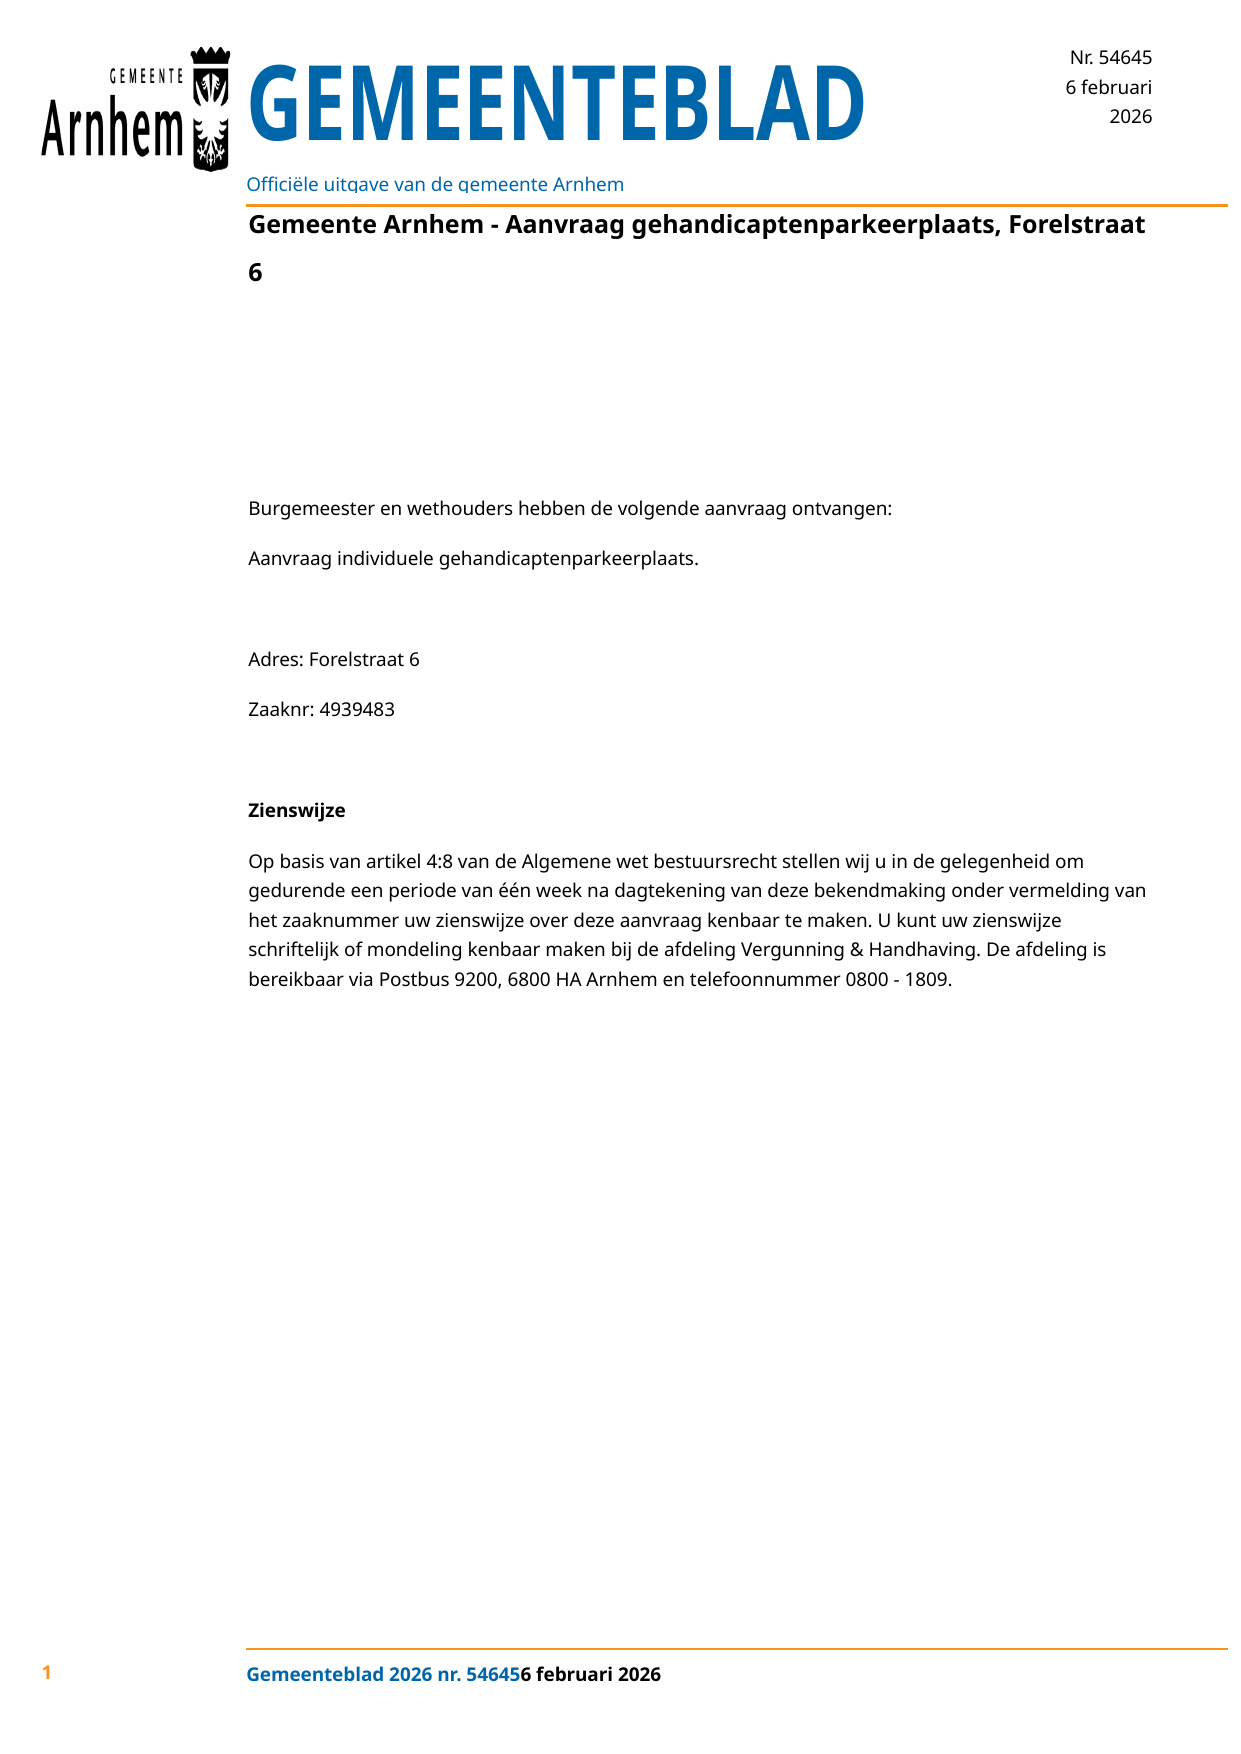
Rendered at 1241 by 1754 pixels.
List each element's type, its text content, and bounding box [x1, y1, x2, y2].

text Zienswijze [248, 797, 1152, 823]
text Zaaknr: 4939483 [248, 697, 1152, 722]
text Gemeente Arnhem - Aanvraag gehandicaptenparkeerplaats, Forelstraat 6 [248, 207, 1152, 288]
picture [41, 47, 231, 172]
text Adres: Forelstraat 6 [248, 646, 1152, 672]
text Aanvraag individuele gehandicaptenparkeerplaats. [248, 545, 1152, 571]
text Burgemeester en wethouders hebben de volgende aanvraag ontvangen: [248, 495, 1152, 521]
text Op basis van artikel 4:8 van de Algemene wet bestuursrecht stellen wij u in de gelegenheid om gedurende een periode van één week na dagtekening van deze bekendmaking onder vermelding van het zaaknummer uw zienswijze over deze aanvraag kenbaar te maken. U kunt uw zienswijze schriftelijk of mondeling kenbaar maken bij de afdeling Vergunning & Handhaving. De afdeling is bereikbaar via Postbus 9200, 6800 HA Arnhem en telefoonnummer 0800 - 1809. [248, 848, 1152, 992]
